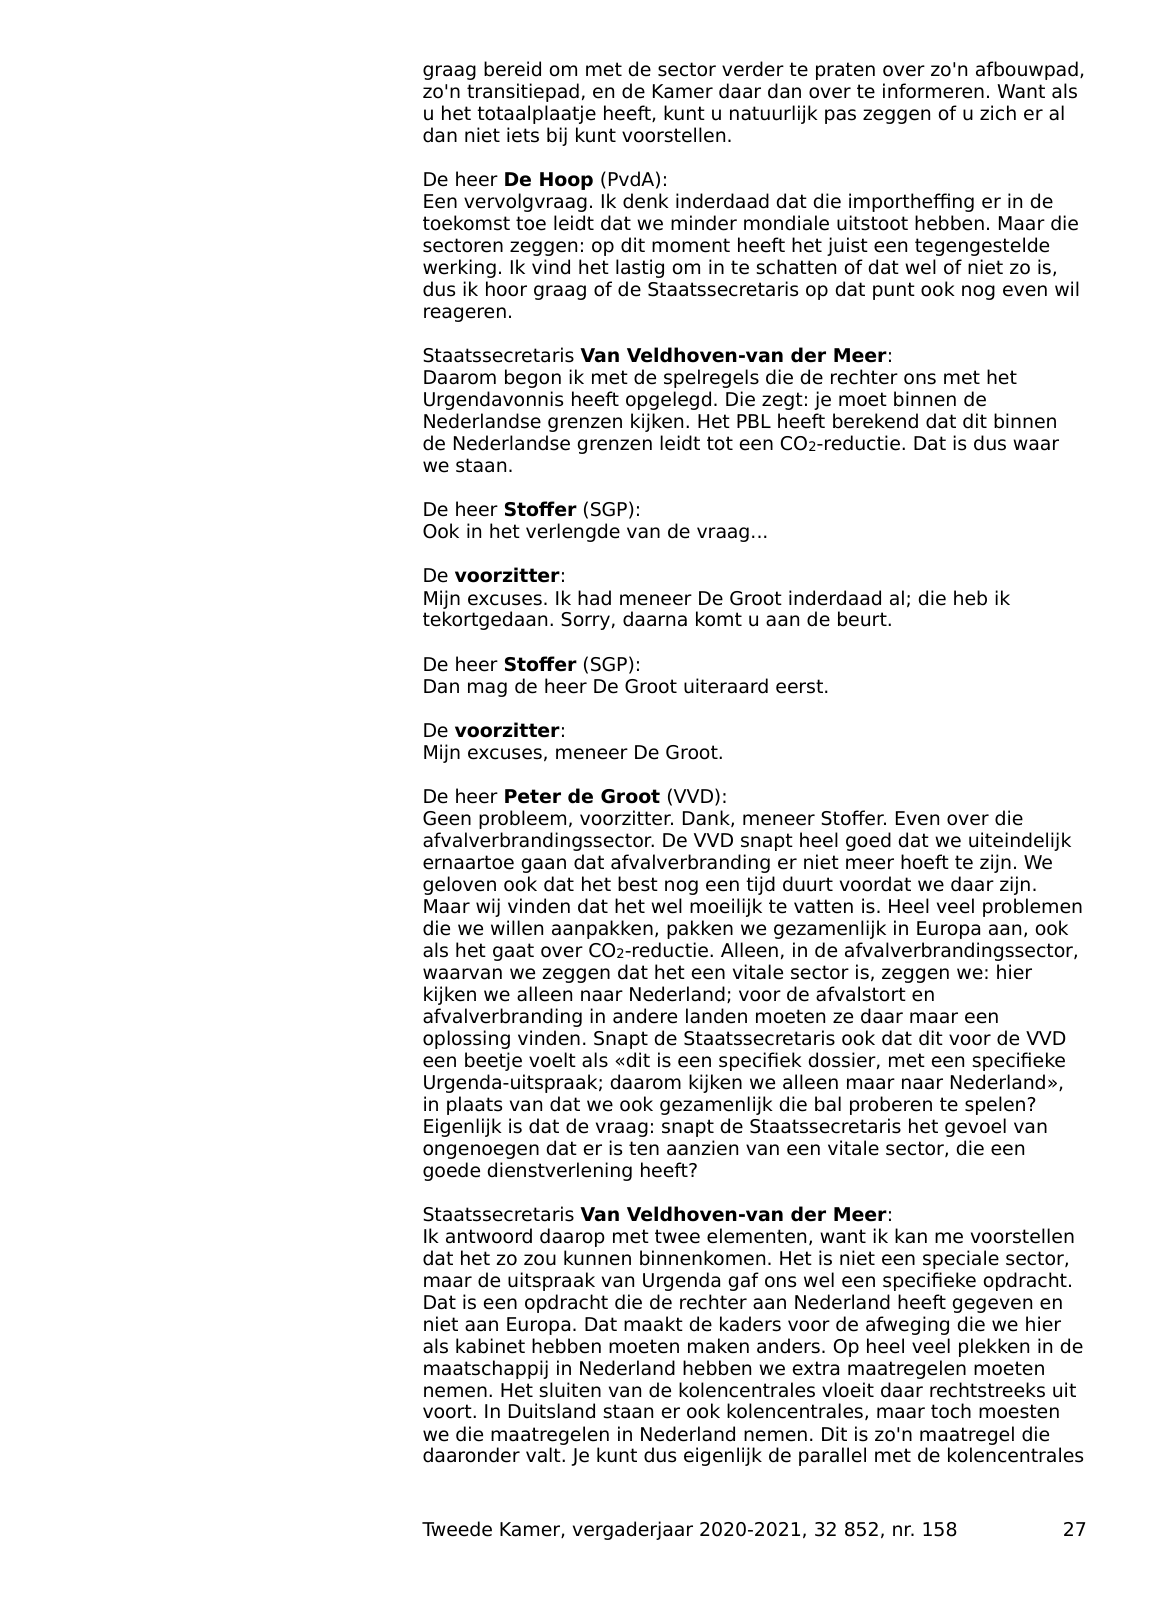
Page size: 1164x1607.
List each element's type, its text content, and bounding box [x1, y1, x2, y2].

text De heer De Hoop (PvdA): [422, 169, 1087, 191]
text Staatssecretaris Van Veldhoven-van der Meer: [422, 1204, 1087, 1226]
text Ook in het verlengde van de vraag... [422, 521, 1087, 543]
text Geen probleem, voorzitter. Dank, meneer Stoffer. Even over die afvalverbrandingssector. De VVD snapt heel goed dat we uiteindelijk ernaartoe gaan dat afvalverbranding er niet meer hoeft te zijn. We geloven ook dat het best nog een tijd duurt voordat we daar zijn. Maar wij vinden dat het wel moeilijk te vatten is. Heel veel problemen die we willen aanpakken, pakken we gezamenlijk in Europa aan, ook als het gaat over CO2-reductie. Alleen, in de afvalverbrandingssector, waarvan we zeggen dat het een vitale sector is, zeggen we: hier kijken we alleen naar Nederland; voor de afvalstort en afvalverbranding in andere landen moeten ze daar maar een oplossing vinden. Snapt de Staatssecretaris ook dat dit voor de VVD een beetje voelt als «dit is een specifiek dossier, met een specifieke Urgenda-uitspraak; daarom kijken we alleen maar naar Nederland», in plaats van dat we ook gezamenlijk die bal proberen te spelen? Eigenlijk is dat de vraag: snapt de Staatssecretaris het gevoel van ongenoegen dat er is ten aanzien van een vitale sector, die een goede dienstverlening heeft? [422, 808, 1087, 1181]
text De voorzitter: [422, 565, 1087, 587]
text Een vervolgvraag. Ik denk inderdaad dat die importheffing er in de toekomst toe leidt dat we minder mondiale uitstoot hebben. Maar die sectoren zeggen: op dit moment heeft het juist een tegengestelde werking. Ik vind het lastig om in te schatten of dat wel of niet zo is, dus ik hoor graag of de Staatssecretaris op dat punt ook nog even wil reageren. [422, 191, 1087, 323]
text Mijn excuses, meneer De Groot. [422, 742, 1087, 764]
text Ik antwoord daarop met twee elementen, want ik kan me voorstellen dat het zo zou kunnen binnenkomen. Het is niet een speciale sector, maar de uitspraak van Urgenda gaf ons wel een specifieke opdracht. Dat is een opdracht die de rechter aan Nederland heeft gegeven en niet aan Europa. Dat maakt de kaders voor de afweging die we hier als kabinet hebben moeten maken anders. Op heel veel plekken in de maatschappij in Nederland hebben we extra maatregelen moeten nemen. Het sluiten van de kolencentrales vloeit daar rechtstreeks uit voort. In Duitsland staan er ook kolencentrales, maar toch moesten we die maatregelen in Nederland nemen. Dit is zo'n maatregel die daaronder valt. Je kunt dus eigenlijk de parallel met de kolencentrales [422, 1226, 1087, 1467]
text De heer Stoffer (SGP): [422, 653, 1087, 676]
text graag bereid om met de sector verder te praten over zo'n afbouwpad, zo'n transitiepad, en de Kamer daar dan over te informeren. Want als u het totaalplaatje heeft, kunt u natuurlijk pas zeggen of u zich er al dan niet iets bij kunt voorstellen. [422, 59, 1087, 147]
text Daarom begon ik met de spelregels die de rechter ons met het Urgendavonnis heeft opgelegd. Die zegt: je moet binnen de Nederlandse grenzen kijken. Het PBL heeft berekend dat dit binnen de Nederlandse grenzen leidt tot een CO2-reductie. Dat is dus waar we staan. [422, 367, 1087, 477]
text De heer Stoffer (SGP): [422, 499, 1087, 521]
text De heer Peter de Groot (VVD): [422, 786, 1087, 808]
text Dan mag de heer De Groot uiteraard eerst. [422, 676, 1087, 697]
text Mijn excuses. Ik had meneer De Groot inderdaad al; die heb ik tekortgedaan. Sorry, daarna komt u aan de beurt. [422, 587, 1087, 631]
text Staatssecretaris Van Veldhoven-van der Meer: [422, 345, 1087, 367]
text De voorzitter: [422, 720, 1087, 742]
